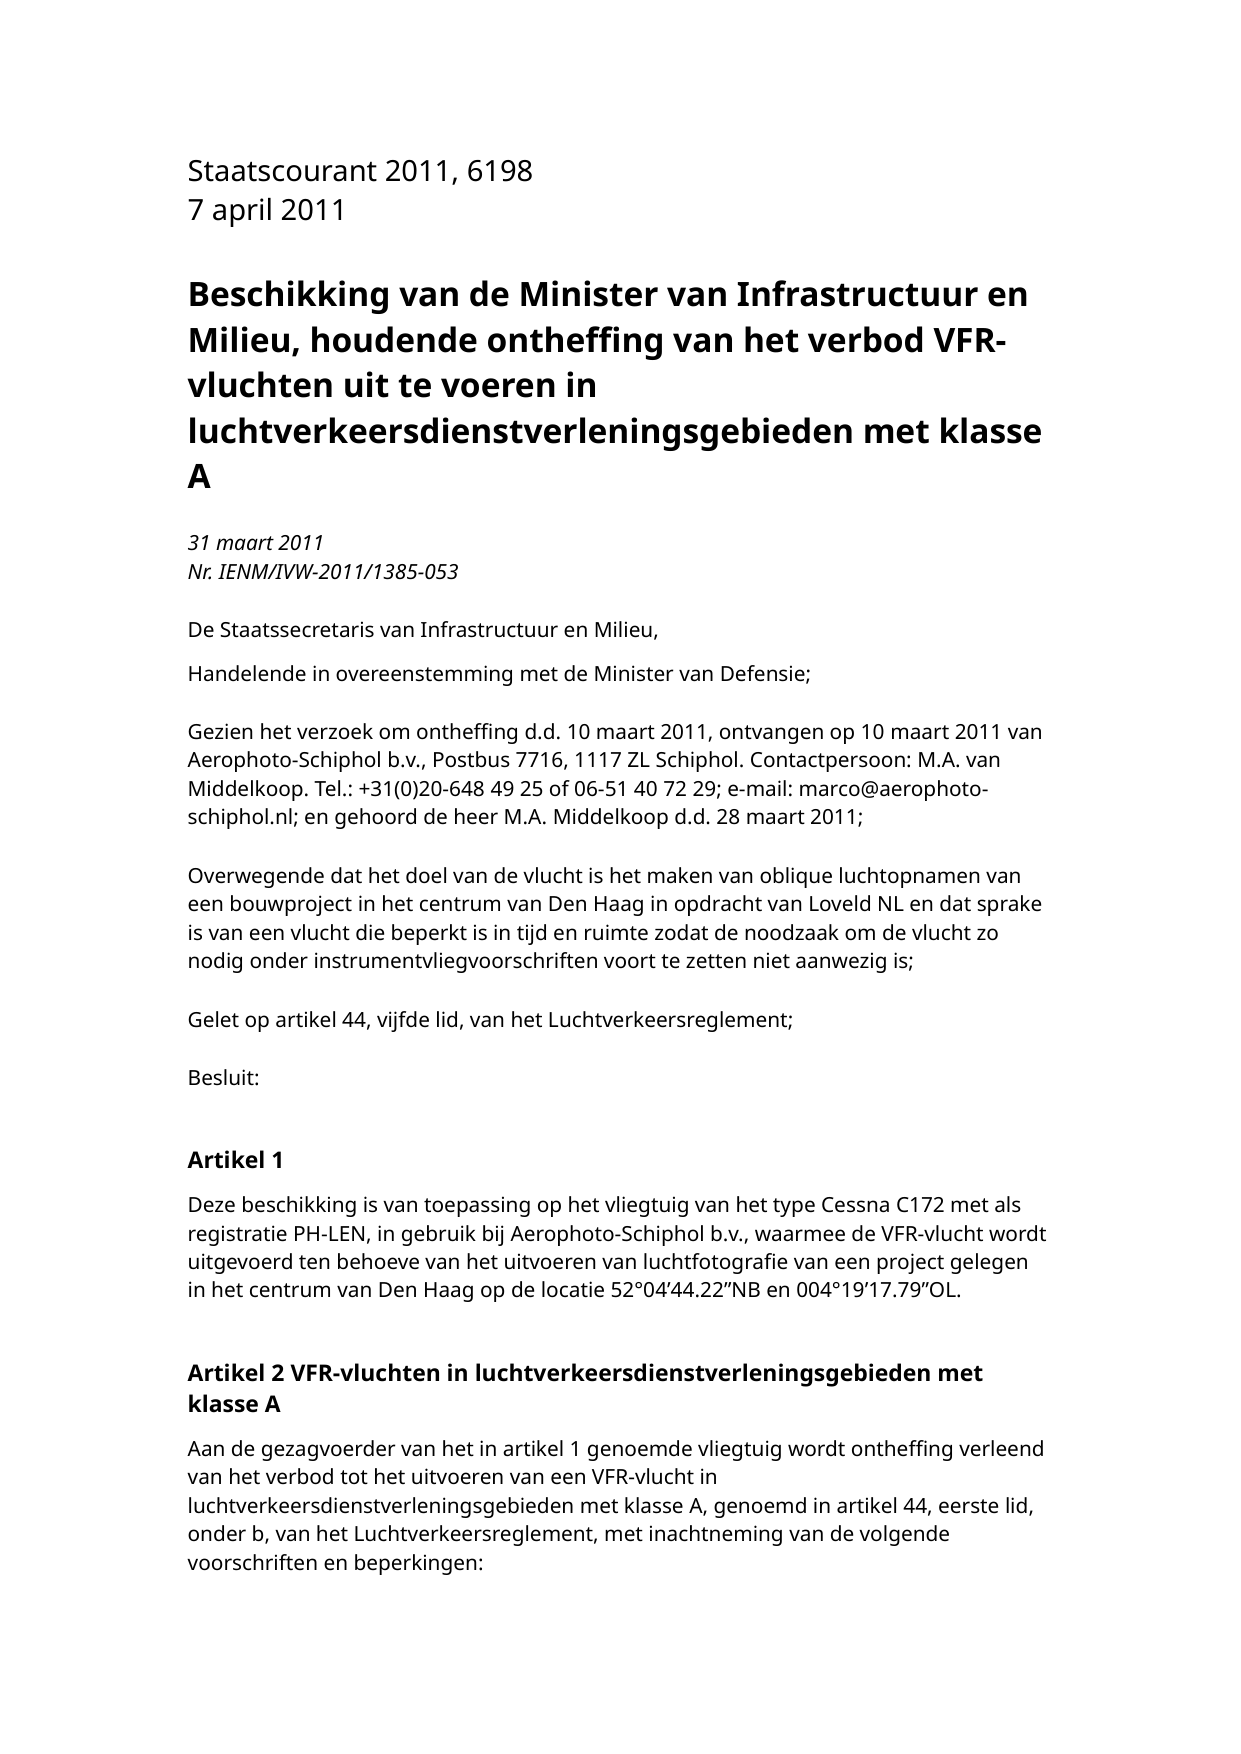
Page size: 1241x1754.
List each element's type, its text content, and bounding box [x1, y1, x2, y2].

text De Staatssecretaris van Infrastructuur en Milieu, [187, 615, 1053, 644]
text Gelet op artikel 44, vijfde lid, van het Luchtverkeersreglement; [187, 1005, 1053, 1033]
subtitle Artikel 2 VFR-vluchten in luchtverkeersdienstverleningsgebieden met klasse A [187, 1357, 1053, 1419]
text 7 april 2011 [187, 190, 1053, 229]
text Nr. IENM/IVW-2011/1385-053 [187, 557, 1053, 585]
text Besluit: [187, 1063, 1053, 1092]
subtitle Artikel 1 [187, 1144, 1053, 1175]
text Gezien het verzoek om ontheffing d.d. 10 maart 2011, ontvangen op 10 maart 2011 van Aerophoto-Schiphol b.v., Postbus 7716, 1117 ZL Schiphol. Contactpersoon: M.A. van Middelkoop. Tel.: +31(0)20-648 49 25 of 06-51 40 72 29; e-mail: marco@aerophoto-schiphol.nl; en gehoord de heer M.A. Middelkoop d.d. 28 maart 2011; [187, 717, 1053, 831]
text Staatscourant 2011, 6198 [187, 150, 1053, 190]
text Overwegende dat het doel van de vlucht is het maken van oblique luchtopnamen van een bouwproject in het centrum van Den Haag in opdracht van Loveld NL en dat sprake is van een vlucht die beperkt is in tijd en ruimte zodat de noodzaak om de vlucht zo nodig onder instrumentvliegvoorschriften voort te zetten niet aanwezig is; [187, 861, 1053, 975]
text Handelende in overeenstemming met de Minister van Defensie; [187, 659, 1053, 687]
text Deze beschikking is van toepassing op het vliegtuig van het type Cessna C172 met als registratie PH-LEN, in gebruik bij Aerophoto-Schiphol b.v., waarmee de VFR-vlucht wordt uitgevoerd ten behoeve van het uitvoeren van luchtfotografie van een project gelegen in het centrum van Den Haag op de locatie 52°04’44.22”NB en 004°19’17.79”OL. [187, 1190, 1053, 1304]
subtitle Beschikking van de Minister van Infrastructuur en Milieu, houdende ontheffing van het verbod VFR-vluchten uit te voeren in luchtverkeersdienstverleningsgebieden met klasse A [187, 271, 1053, 498]
text Aan de gezagvoerder van het in artikel 1 genoemde vliegtuig wordt ontheffing verleend van het verbod tot het uitvoeren van een VFR-vlucht in luchtverkeersdienstverleningsgebieden met klasse A, genoemd in artikel 44, eerste lid, onder b, van het Luchtverkeersreglement, met inachtneming van de volgende voorschriften en beperkingen: [187, 1434, 1053, 1576]
text 31 maart 2011 [187, 528, 1053, 557]
